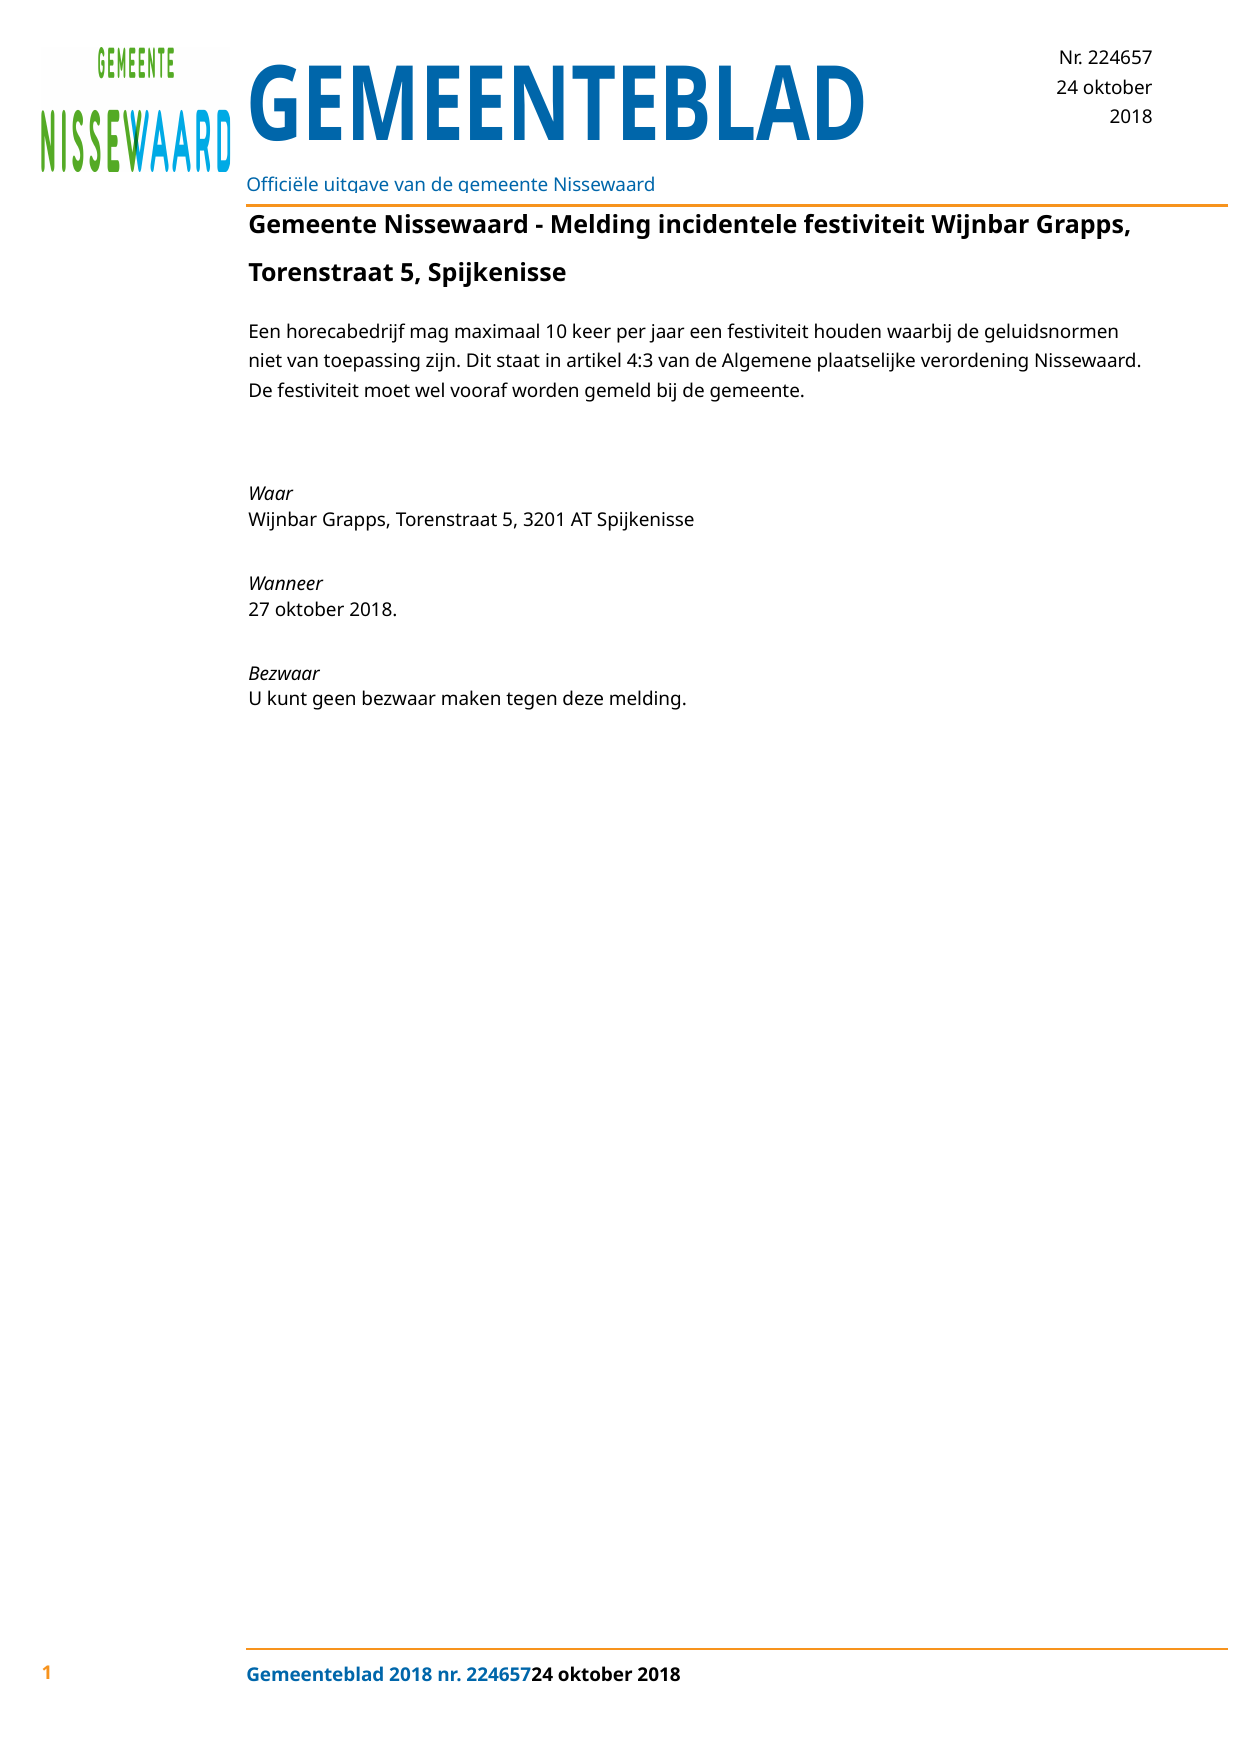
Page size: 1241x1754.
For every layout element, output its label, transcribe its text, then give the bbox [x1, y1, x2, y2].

picture [154, 157, 165, 172]
picture [176, 157, 187, 172]
picture [200, 151, 206, 172]
picture [222, 122, 227, 160]
picture [201, 122, 206, 138]
text Gemeente Nissewaard - Melding incidentele festiviteit Wijnbar Grapps, Torenstraat 5, Spijkenisse [248, 207, 1152, 288]
text 27 oktober 2018. [248, 596, 1152, 621]
picture [41, 47, 231, 172]
text Een horecabedrijf mag maximaal 10 keer per jaar een festiviteit houden waarbij de geluidsnormen niet van toepassing zijn. Dit staat in artikel 4:3 van de Algemene plaatselijke verordening Nissewaard. De festiviteit moet wel vooraf worden gemeld bij de gemeente. [248, 318, 1152, 403]
text Bezwaar [248, 660, 1152, 685]
text Wijnbar Grapps, Torenstraat 5, 3201 AT Spijkenisse [248, 506, 1152, 532]
text Wanneer [248, 570, 1152, 596]
text U kunt geen bezwaar maken tegen deze melding. [248, 685, 1152, 711]
text Waar [248, 480, 1152, 506]
